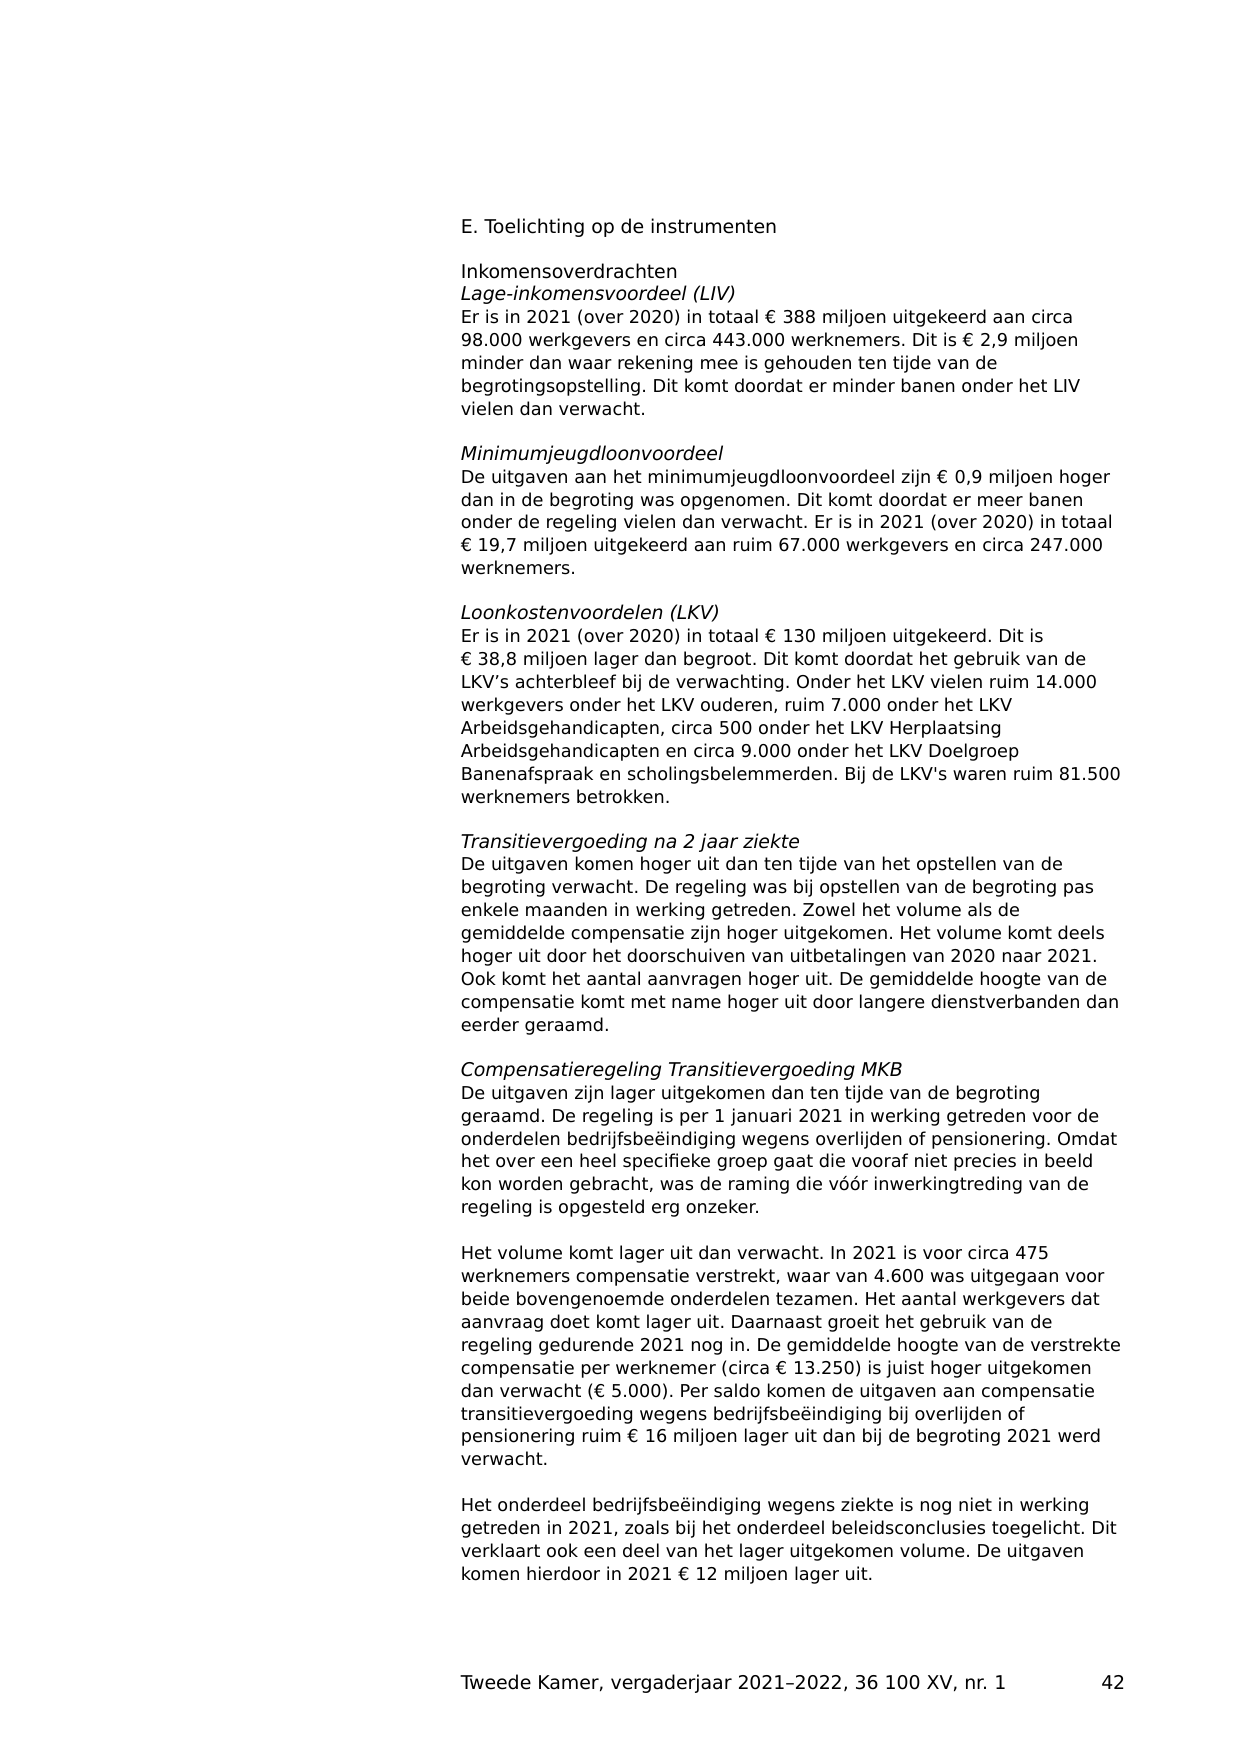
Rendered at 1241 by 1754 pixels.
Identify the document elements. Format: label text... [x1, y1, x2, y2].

text Het onderdeel bedrijfsbeëindiging wegens ziekte is nog niet in werking getreden in 2021, zoals bij het onderdeel beleidsconclusies toegelicht. Dit verklaart ook een deel van het lager uitgekomen volume. De uitgaven komen hierdoor in 2021 € 12 miljoen lager uit. [461, 1493, 1125, 1585]
title Transitievergoeding na 2 jaar ziekte [461, 831, 1125, 852]
text De uitgaven zijn lager uitgekomen dan ten tijde van de begroting geraamd. De regeling is per 1 januari 2021 in werking getreden voor de onderdelen bedrijfsbeëindiging wegens overlijden of pensionering. Omdat het over een heel specifieke groep gaat die vooraf niet precies in beeld kon worden gebracht, was de raming die vóór inwerkingtreding van de regeling is opgesteld erg onzeker. [461, 1081, 1125, 1218]
title Compensatieregeling Transitievergoeding MKB [461, 1059, 1125, 1081]
text Er is in 2021 (over 2020) in totaal € 130 miljoen uitgekeerd. Dit is € 38,8 miljoen lager dan begroot. Dit komt doordat het gebruik van de LKV’s achterbleef bij de verwachting. Onder het LKV vielen ruim 14.000 werkgevers onder het LKV ouderen, ruim 7.000 onder het LKV Arbeidsgehandicapten, circa 500 onder het LKV Herplaatsing Arbeidsgehandicapten en circa 9.000 onder het LKV Doelgroep Banenafspraak en scholingsbelemmerden. Bij de LKV's waren ruim 81.500 werknemers betrokken. [461, 624, 1125, 808]
title Loonkostenvoordelen (LKV) [461, 602, 1125, 624]
title E. Toelichting op de instrumenten [461, 216, 1125, 238]
title Lage-inkomensvoordeel (LIV) [461, 283, 1125, 305]
text De uitgaven aan het minimumjeugdloonvoordeel zijn € 0,9 miljoen hoger dan in de begroting was opgenomen. Dit komt doordat er meer banen onder de regeling vielen dan verwacht. Er is in 2021 (over 2020) in totaal € 19,7 miljoen uitgekeerd aan ruim 67.000 werkgevers en circa 247.000 werknemers. [461, 465, 1125, 579]
text Het volume komt lager uit dan verwacht. In 2021 is voor circa 475 werknemers compensatie verstrekt, waar van 4.600 was uitgegaan voor beide bovengenoemde onderdelen tezamen. Het aantal werkgevers dat aanvraag doet komt lager uit. Daarnaast groeit het gebruik van de regeling gedurende 2021 nog in. De gemiddelde hoogte van de verstrekte compensatie per werknemer (circa € 13.250) is juist hoger uitgekomen dan verwacht (€ 5.000). Per saldo komen de uitgaven aan compensatie transitievergoeding wegens bedrijfsbeëindiging bij overlijden of pensionering ruim € 16 miljoen lager uit dan bij de begroting 2021 werd verwacht. [461, 1241, 1125, 1470]
title Inkomensoverdrachten [461, 261, 1125, 283]
text Er is in 2021 (over 2020) in totaal € 388 miljoen uitgekeerd aan circa 98.000 werkgevers en circa 443.000 werknemers. Dit is € 2,9 miljoen minder dan waar rekening mee is gehouden ten tijde van de begrotingsopstelling. Dit komt doordat er minder banen onder het LIV vielen dan verwacht. [461, 305, 1125, 420]
title Minimumjeugdloonvoordeel [461, 443, 1125, 465]
text De uitgaven komen hoger uit dan ten tijde van het opstellen van de begroting verwacht. De regeling was bij opstellen van de begroting pas enkele maanden in werking getreden. Zowel het volume als de gemiddelde compensatie zijn hoger uitgekomen. Het volume komt deels hoger uit door het doorschuiven van uitbetalingen van 2020 naar 2021. Ook komt het aantal aanvragen hoger uit. De gemiddelde hoogte van de compensatie komt met name hoger uit door langere dienstverbanden dan eerder geraamd. [461, 852, 1125, 1036]
